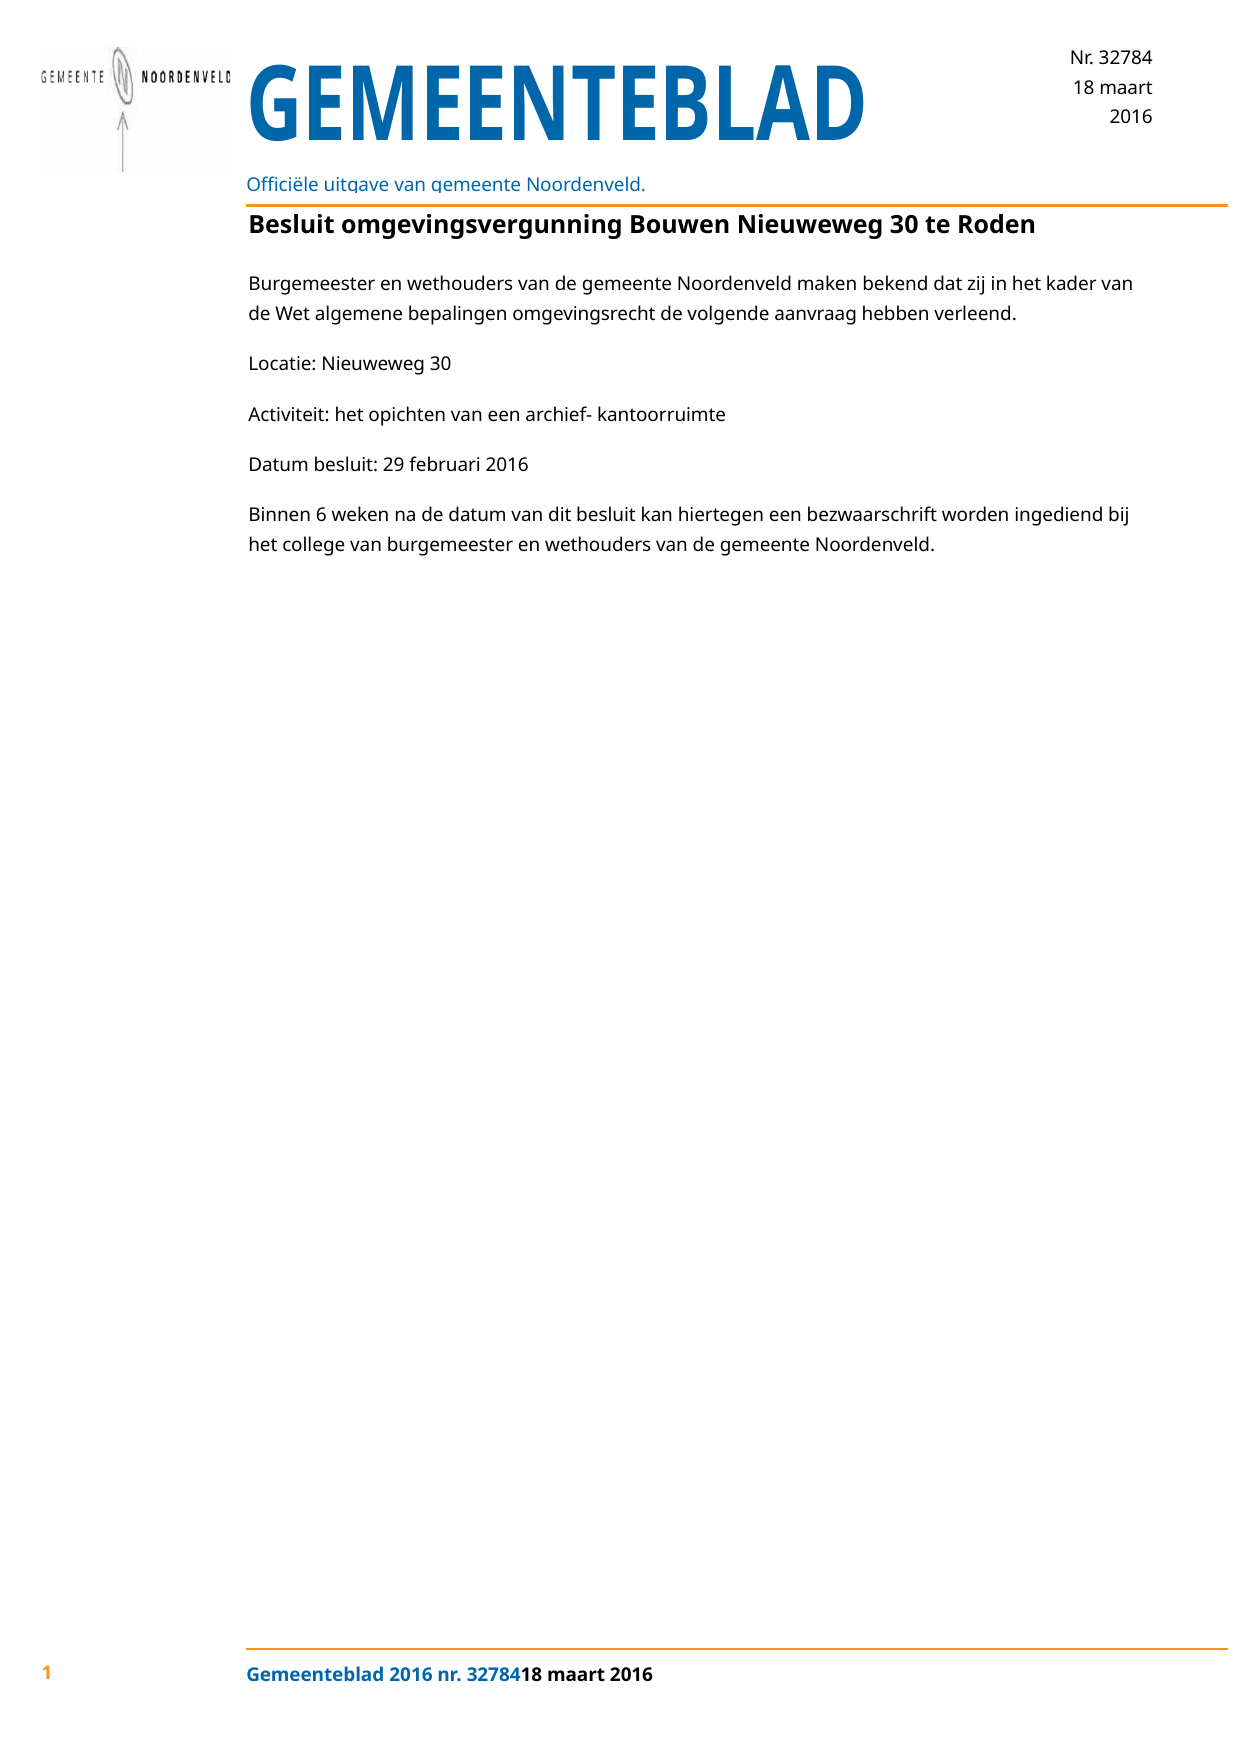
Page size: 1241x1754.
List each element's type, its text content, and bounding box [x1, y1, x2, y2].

picture [41, 47, 231, 172]
text Activiteit: het opichten van een archief- kantoorruimte [248, 401, 1152, 426]
text Binnen 6 weken na de datum van dit besluit kan hiertegen een bezwaarschrift worden ingediend bij het college van burgemeester en wethouders van de gemeente Noordenveld. [248, 502, 1152, 557]
text Datum besluit: 29 februari 2016 [248, 451, 1152, 477]
text Locatie: Nieuweweg 30 [248, 350, 1152, 376]
text Burgemeester en wethouders van de gemeente Noordenveld maken bekend dat zij in het kader van de Wet algemene bepalingen omgevingsrecht de volgende aanvraag hebben verleend. [248, 270, 1152, 326]
text Besluit omgevingsvergunning Bouwen Nieuweweg 30 te Roden [248, 207, 1152, 241]
